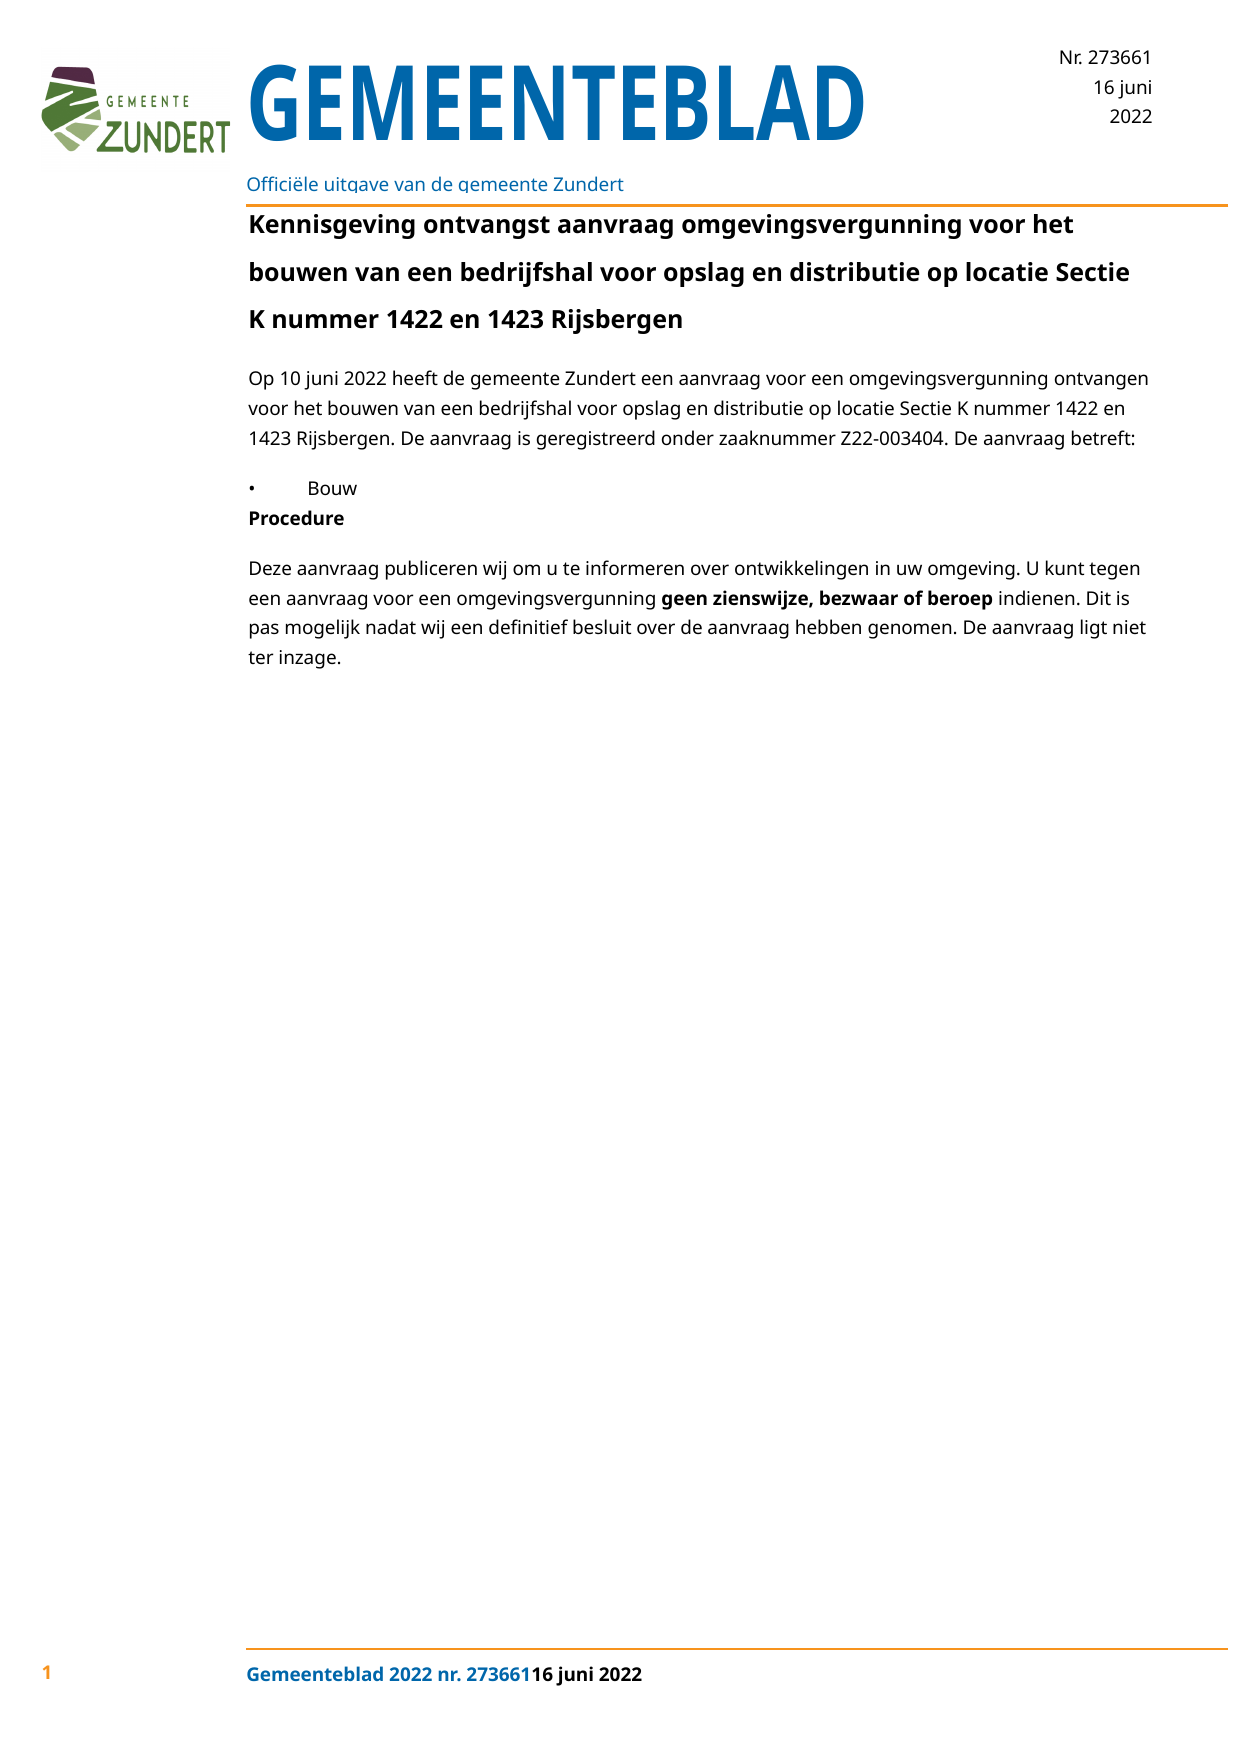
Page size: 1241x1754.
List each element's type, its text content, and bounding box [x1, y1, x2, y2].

text Procedure [248, 505, 1152, 530]
text Op 10 juni 2022 heeft de gemeente Zundert een aanvraag voor een omgevingsvergunning ontvangen voor het bouwen van een bedrijfshal voor opslag en distributie op locatie Sectie K nummer 1422 en 1423 Rijsbergen. De aanvraag is geregistreerd onder zaaknummer Z22-003404. De aanvraag betreft: [248, 366, 1152, 450]
picture [41, 47, 231, 172]
text Kennisgeving ontvangst aanvraag omgevingsvergunning voor het bouwen van een bedrijfshal voor opslag en distributie op locatie Sectie K nummer 1422 en 1423 Rijsbergen [248, 207, 1152, 336]
list Bouw [248, 475, 1152, 501]
text Deze aanvraag publiceren wij om u te informeren over ontwikkelingen in uw omgeving. U kunt tegen een aanvraag voor een omgevingsvergunning geen zienswijze, bezwaar of beroep indienen. Dit is pas mogelijk nadat wij een definitief besluit over de aanvraag hebben genomen. De aanvraag ligt niet ter inzage. [248, 555, 1152, 669]
